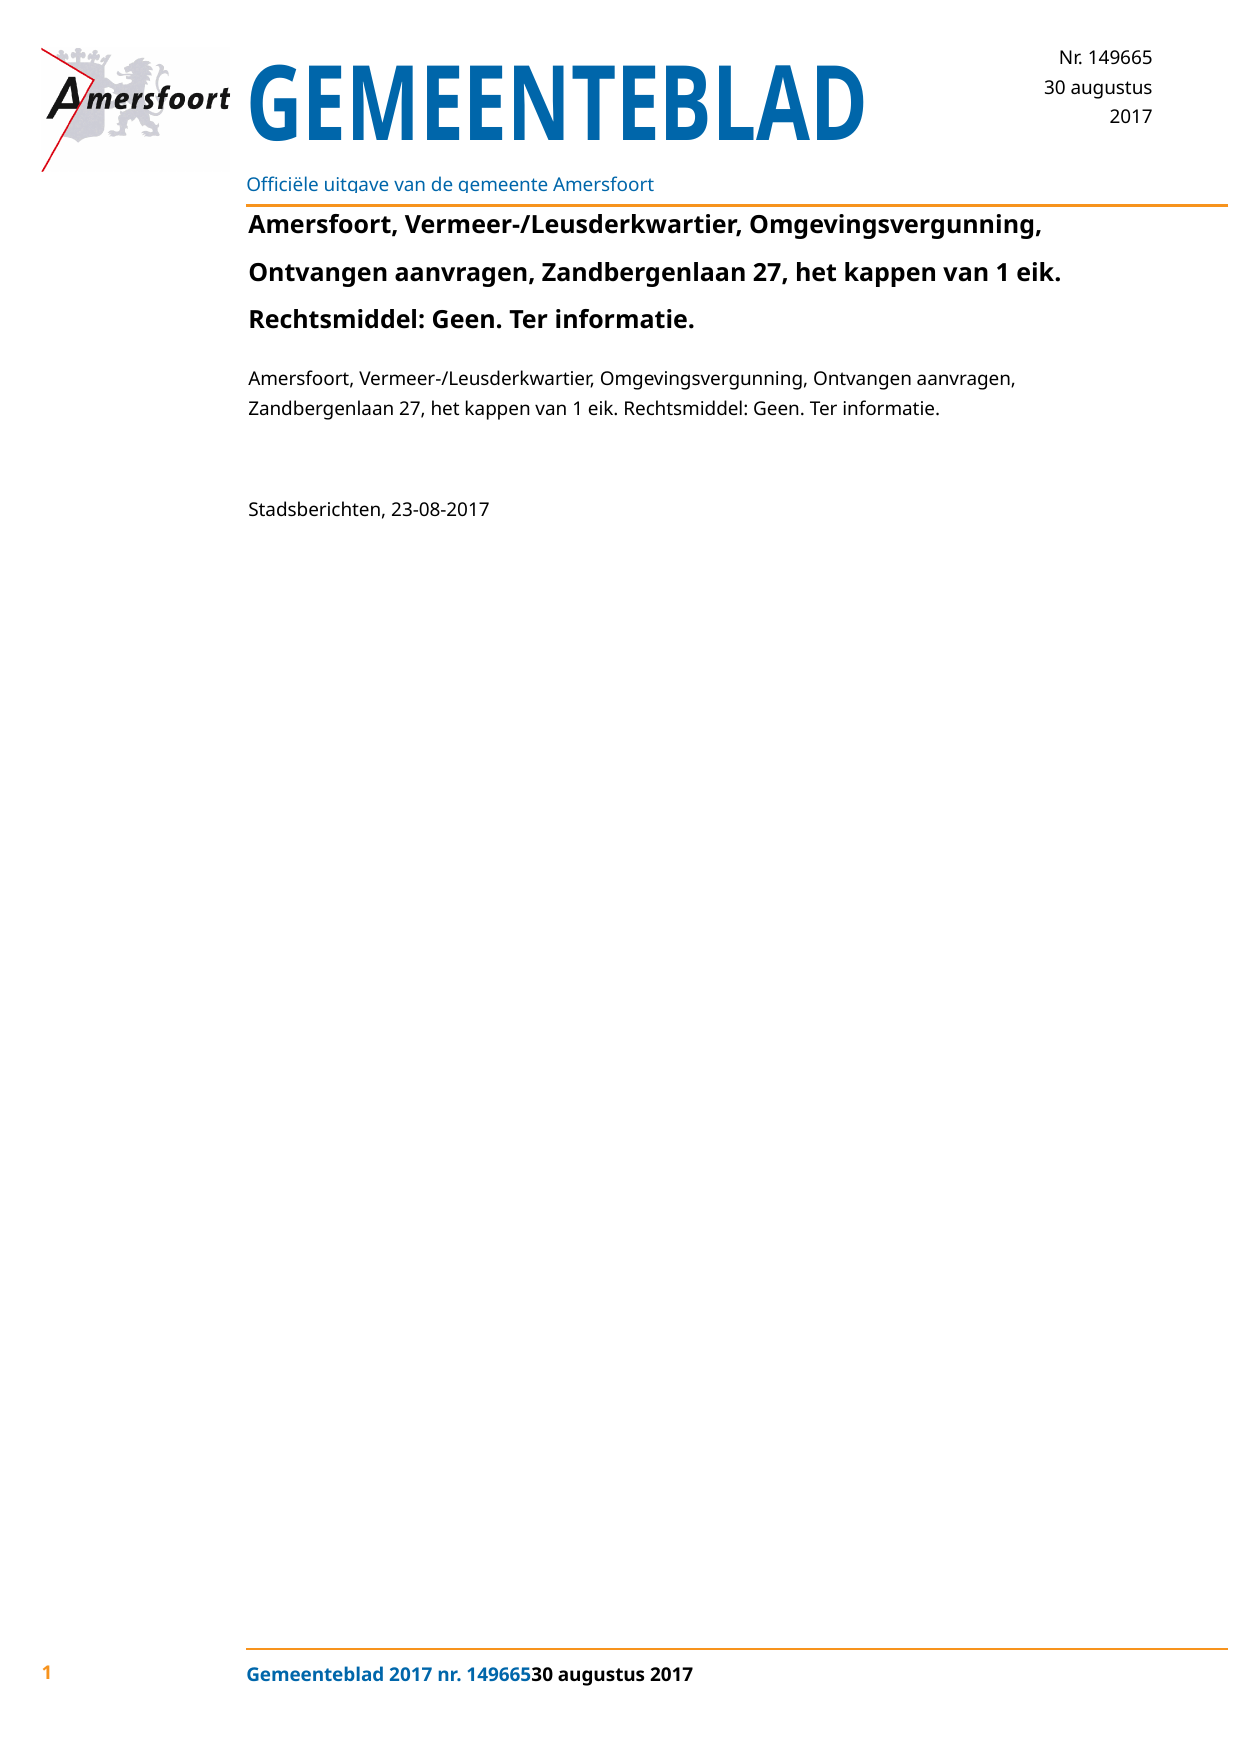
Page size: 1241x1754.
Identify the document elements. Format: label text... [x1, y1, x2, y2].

text Amersfoort, Vermeer-/Leusderkwartier, Omgevingsvergunning, Ontvangen aanvragen, Zandbergenlaan 27, het kappen van 1 eik. Rechtsmiddel: Geen. Ter informatie. [248, 207, 1152, 336]
text Stadsberichten, 23-08-2017 [248, 496, 1152, 522]
text Amersfoort, Vermeer-/Leusderkwartier, Omgevingsvergunning, Ontvangen aanvragen, Zandbergenlaan 27, het kappen van 1 eik. Rechtsmiddel: Geen. Ter informatie. [248, 366, 1152, 421]
picture [41, 47, 231, 172]
